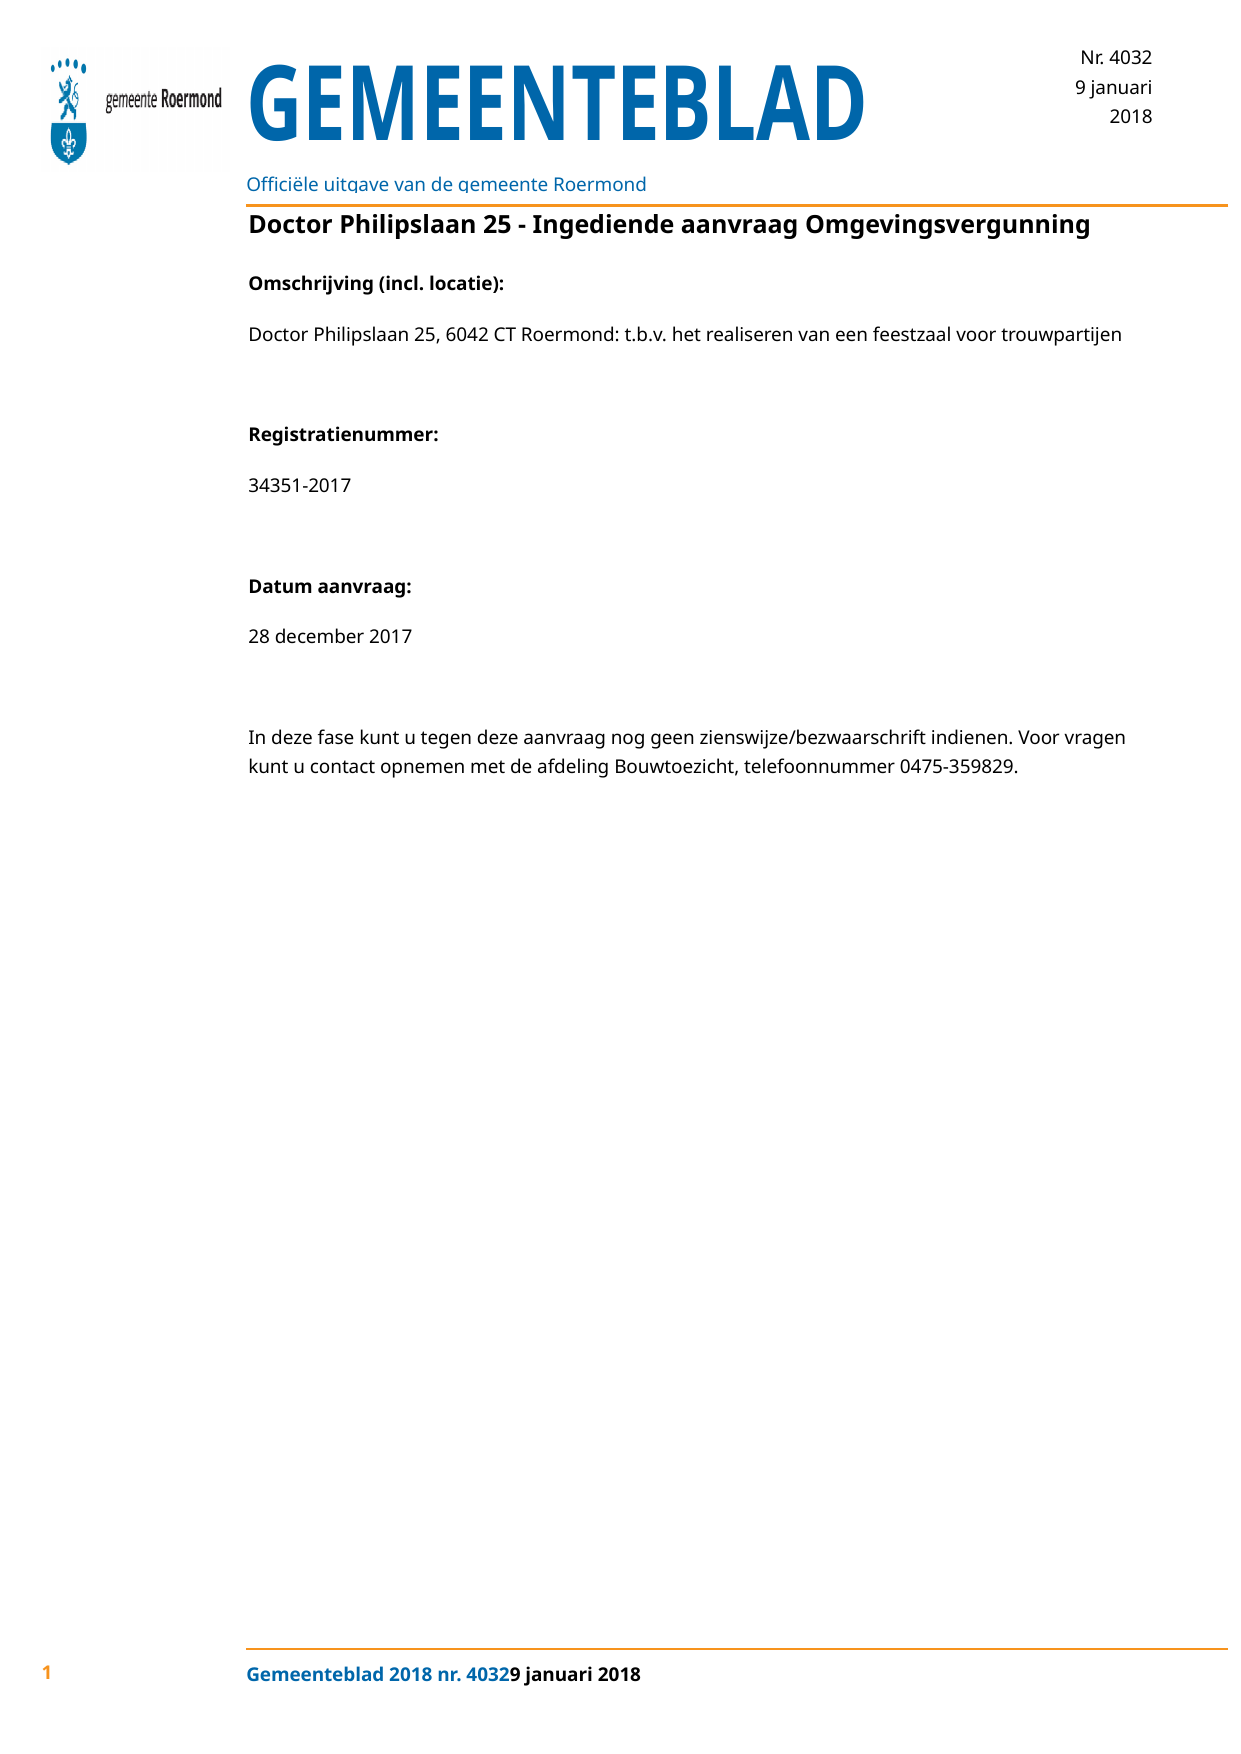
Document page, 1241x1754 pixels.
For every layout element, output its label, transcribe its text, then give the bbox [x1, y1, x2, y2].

text Doctor Philipslaan 25, 6042 CT Roermond: t.b.v. het realiseren van een feestzaal voor trouwpartijen [248, 321, 1152, 346]
text In deze fase kunt u tegen deze aanvraag nog geen zienswijze/bezwaarschrift indienen. Voor vragen kunt u contact opnemen met de afdeling Bouwtoezicht, telefoonnummer 0475-359829. [248, 724, 1152, 779]
text 28 december 2017 [248, 623, 1152, 649]
picture [41, 47, 231, 172]
text Doctor Philipslaan 25 - Ingediende aanvraag Omgevingsvergunning [248, 207, 1152, 241]
text 34351-2017 [248, 472, 1152, 498]
text Omschrijving (incl. locatie): [248, 270, 1152, 296]
text Registratienummer: [248, 422, 1152, 447]
text Datum aanvraag: [248, 573, 1152, 598]
